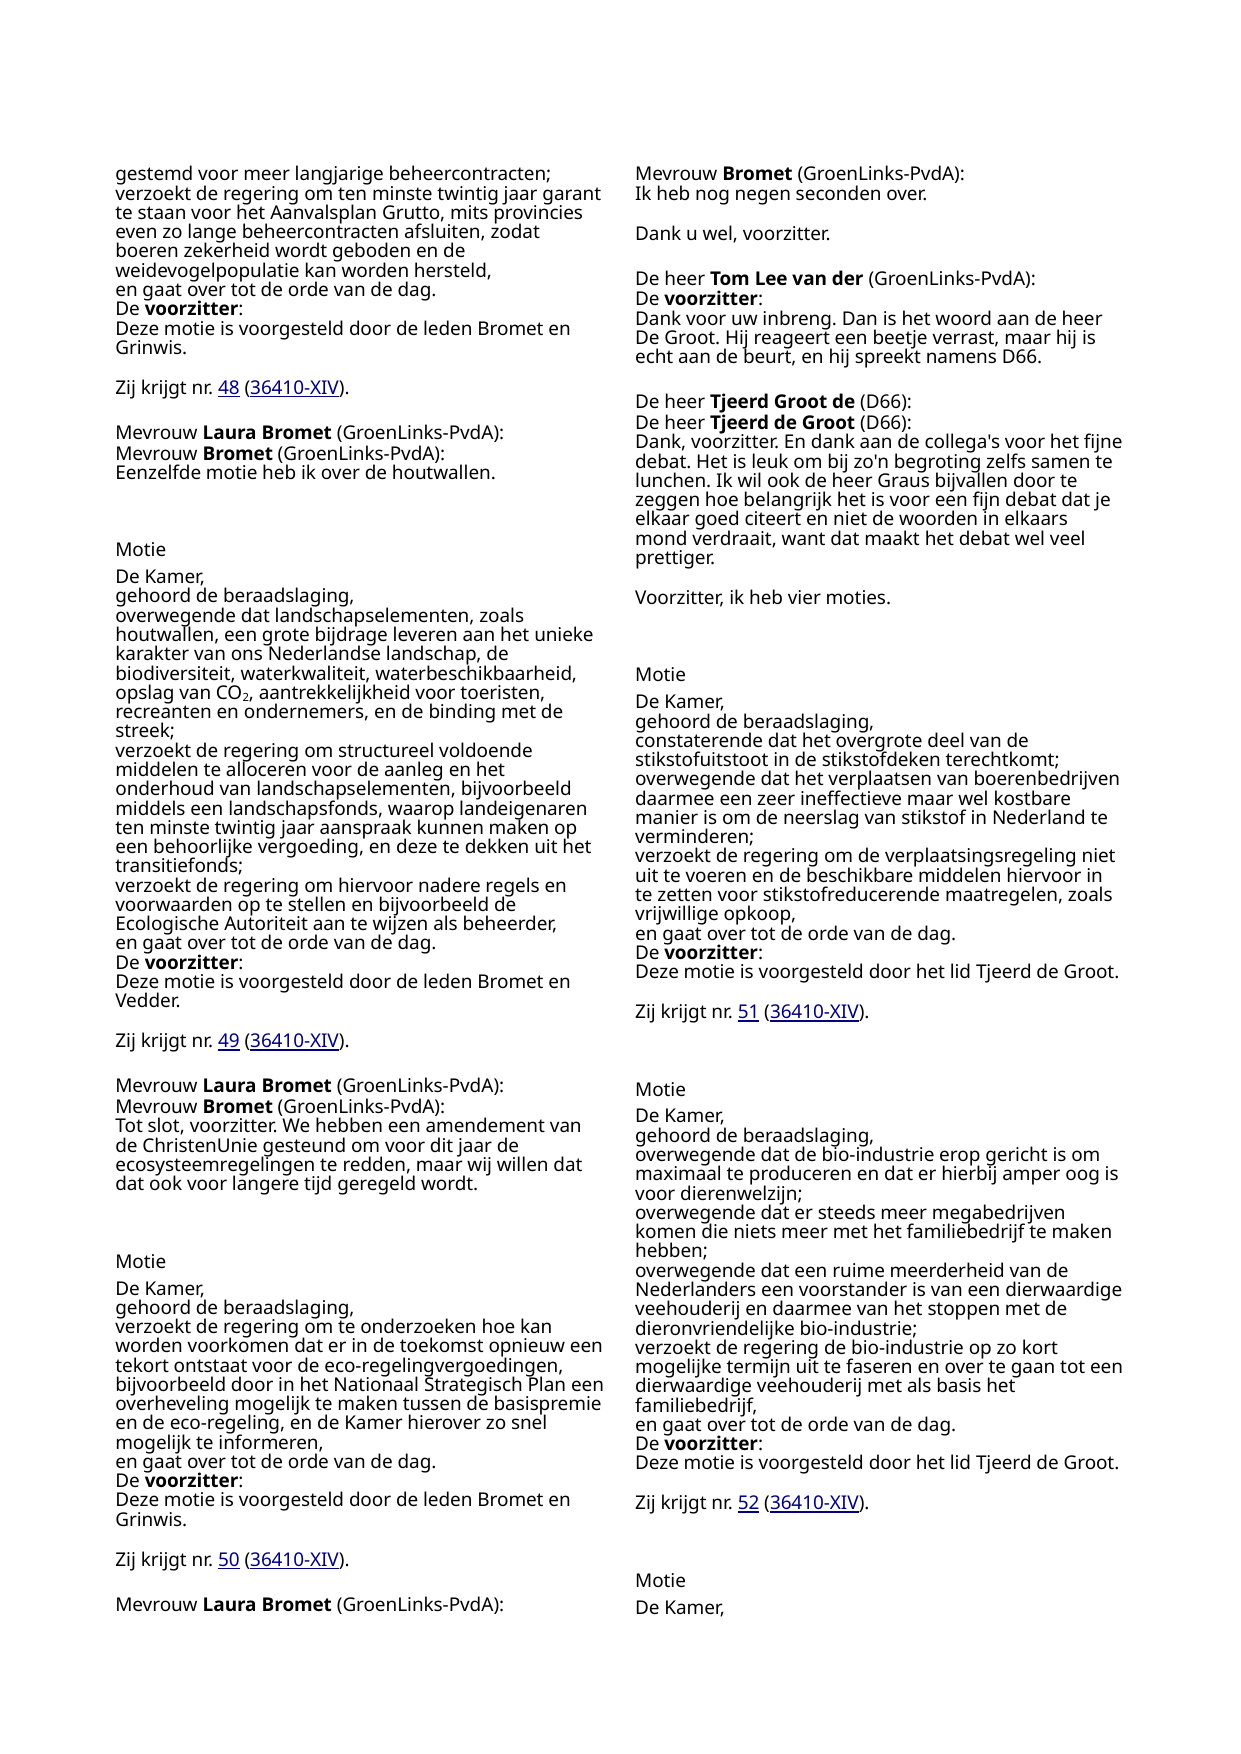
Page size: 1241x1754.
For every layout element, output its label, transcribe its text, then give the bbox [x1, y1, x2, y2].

text Motie [635, 1567, 1125, 1593]
text De voorzitter: [115, 954, 605, 973]
text Dank u wel, voorzitter. [635, 224, 1125, 244]
text Zij krijgt nr. 51 (36410-XIV). [635, 1003, 1125, 1022]
text Deze motie is voorgesteld door de leden Bromet en Grinwis. [115, 1491, 605, 1530]
text verzoekt de regering om ten minste twintig jaar garant te staan voor het Aanvalsplan Grutto, mits provincies even zo lange beheercontracten afsluiten, zodat boeren zekerheid wordt geboden en de weidevogelpopulatie kan worden hersteld, [115, 184, 605, 281]
text Mevrouw Bromet (GroenLinks-PvdA): [635, 165, 1125, 184]
text overwegende dat landschapselementen, zoals houtwallen, een grote bijdrage leveren aan het unieke karakter van ons Nederlandse landschap, de biodiversiteit, waterkwaliteit, waterbeschikbaarheid, opslag van CO2, aantrekkelijkheid voor toeristen, recreanten en ondernemers, en de binding met de streek; [115, 607, 605, 742]
text en gaat over tot de orde van de dag. [635, 924, 1125, 944]
text constaterende dat het overgrote deel van de stikstofuitstoot in de stikstofdeken terechtkomt; [635, 732, 1125, 770]
text Mevrouw Laura Bromet (GroenLinks-PvdA): [115, 1072, 605, 1098]
text Motie [635, 1076, 1125, 1102]
text Zij krijgt nr. 52 (36410-XIV). [635, 1494, 1125, 1514]
text Zij krijgt nr. 50 (36410-XIV). [115, 1551, 605, 1570]
text De Kamer, [635, 1599, 1125, 1618]
text gehoord de beraadslaging, [635, 713, 1125, 732]
text De Kamer, [635, 1107, 1125, 1127]
text Voorzitter, ik heb vier moties. [635, 589, 1125, 608]
text Ik heb nog negen seconden over. [635, 184, 1125, 204]
text De heer Tjeerd Groot de (D66): [635, 388, 1125, 414]
text verzoekt de regering om de verplaatsingsregeling niet uit te voeren en de beschikbare middelen hiervoor in te zetten voor stikstofreducerende maatregelen, zoals vrijwillige opkoop, [635, 847, 1125, 924]
text Mevrouw Laura Bromet (GroenLinks-PvdA): [115, 1591, 605, 1617]
text Motie [115, 1248, 605, 1273]
text De heer Tjeerd de Groot (D66): [635, 414, 1125, 433]
text overwegende dat een ruime meerderheid van de Nederlanders een voorstander is van een dierwaardige veehouderij en daarmee van het stoppen met de dieronvriendelijke bio-industrie; [635, 1262, 1125, 1339]
text De Kamer, [115, 1279, 605, 1299]
text De voorzitter: [115, 300, 605, 319]
text gehoord de beraadslaging, [115, 587, 605, 607]
text Dank voor uw inbreng. Dan is het woord aan de heer De Groot. Hij reageert een beetje verrast, maar hij is echt aan de beurt, en hij spreekt namens D66. [635, 310, 1125, 367]
text De Kamer, [115, 568, 605, 587]
text overwegende dat het verplaatsen van boerenbedrijven daarmee een zeer ineffectieve maar wel kostbare manier is om de neerslag van stikstof in Nederland te verminderen; [635, 770, 1125, 847]
text Deze motie is voorgesteld door het lid Tjeerd de Groot. [635, 1454, 1125, 1474]
text en gaat over tot de orde van de dag. [115, 281, 605, 300]
text verzoekt de regering de bio-industrie op zo kort mogelijke termijn uit te faseren en over te gaan tot een dierwaardige veehouderij met als basis het familiebedrijf, [635, 1339, 1125, 1416]
text verzoekt de regering om te onderzoeken hoe kan worden voorkomen dat er in de toekomst opnieuw een tekort ontstaat voor de eco-regelingvergoedingen, bijvoorbeeld door in het Nationaal Strategisch Plan een overheveling mogelijk te maken tussen de basispremie en de eco-regeling, en de Kamer hierover zo snel mogelijk te informeren, [115, 1318, 605, 1453]
text overwegende dat er steeds meer megabedrijven komen die niets meer met het familiebedrijf te maken hebben; [635, 1204, 1125, 1262]
text en gaat over tot de orde van de dag. [115, 934, 605, 954]
text Motie [635, 662, 1125, 687]
text Eenzelfde motie heb ik over de houtwallen. [115, 464, 605, 483]
text en gaat over tot de orde van de dag. [115, 1453, 605, 1472]
text De heer Tom Lee van der (GroenLinks-PvdA): [635, 265, 1125, 290]
text De Kamer, [635, 693, 1125, 713]
text gestemd voor meer langjarige beheercontracten; [115, 165, 605, 184]
text Deze motie is voorgesteld door het lid Tjeerd de Groot. [635, 963, 1125, 982]
text Zij krijgt nr. 49 (36410-XIV). [115, 1032, 605, 1051]
text Mevrouw Laura Bromet (GroenLinks-PvdA): [115, 419, 605, 444]
text Deze motie is voorgesteld door de leden Bromet en Vedder. [115, 973, 605, 1011]
text Deze motie is voorgesteld door de leden Bromet en Grinwis. [115, 319, 605, 358]
text Mevrouw Bromet (GroenLinks-PvdA): [115, 444, 605, 464]
text De voorzitter: [635, 944, 1125, 963]
text Zij krijgt nr. 48 (36410-XIV). [115, 379, 605, 398]
text Tot slot, voorzitter. We hebben een amendement van de ChristenUnie gesteund om voor dit jaar de ecosysteemregelingen te redden, maar wij willen dat dat ook voor langere tijd geregeld wordt. [115, 1117, 605, 1194]
text gehoord de beraadslaging, [635, 1127, 1125, 1146]
text Dank, voorzitter. En dank aan de collega's voor het fijne debat. Het is leuk om bij zo'n begroting zelfs samen te lunchen. Ik wil ook de heer Graus bijvallen door te zeggen hoe belangrijk het is voor een fijn debat dat je elkaar goed citeert en niet de woorden in elkaars mond verdraait, want dat maakt het debat wel veel prettiger. [635, 433, 1125, 568]
text De voorzitter: [115, 1472, 605, 1491]
text verzoekt de regering om structureel voldoende middelen te alloceren voor de aanleg en het onderhoud van landschapselementen, bijvoorbeeld middels een landschapsfonds, waarop landeigenaren ten minste twintig jaar aanspraak kunnen maken op een behoorlijke vergoeding, en deze te dekken uit het transitiefonds; [115, 742, 605, 877]
text De voorzitter: [635, 1435, 1125, 1454]
text gehoord de beraadslaging, [115, 1299, 605, 1318]
text Mevrouw Bromet (GroenLinks-PvdA): [115, 1098, 605, 1117]
text Motie [115, 537, 605, 562]
text verzoekt de regering om hiervoor nadere regels en voorwaarden op te stellen en bijvoorbeeld de Ecologische Autoriteit aan te wijzen als beheerder, [115, 877, 605, 934]
text overwegende dat de bio-industrie erop gericht is om maximaal te produceren en dat er hierbij amper oog is voor dierenwelzijn; [635, 1146, 1125, 1204]
text De voorzitter: [635, 290, 1125, 310]
text en gaat over tot de orde van de dag. [635, 1416, 1125, 1435]
